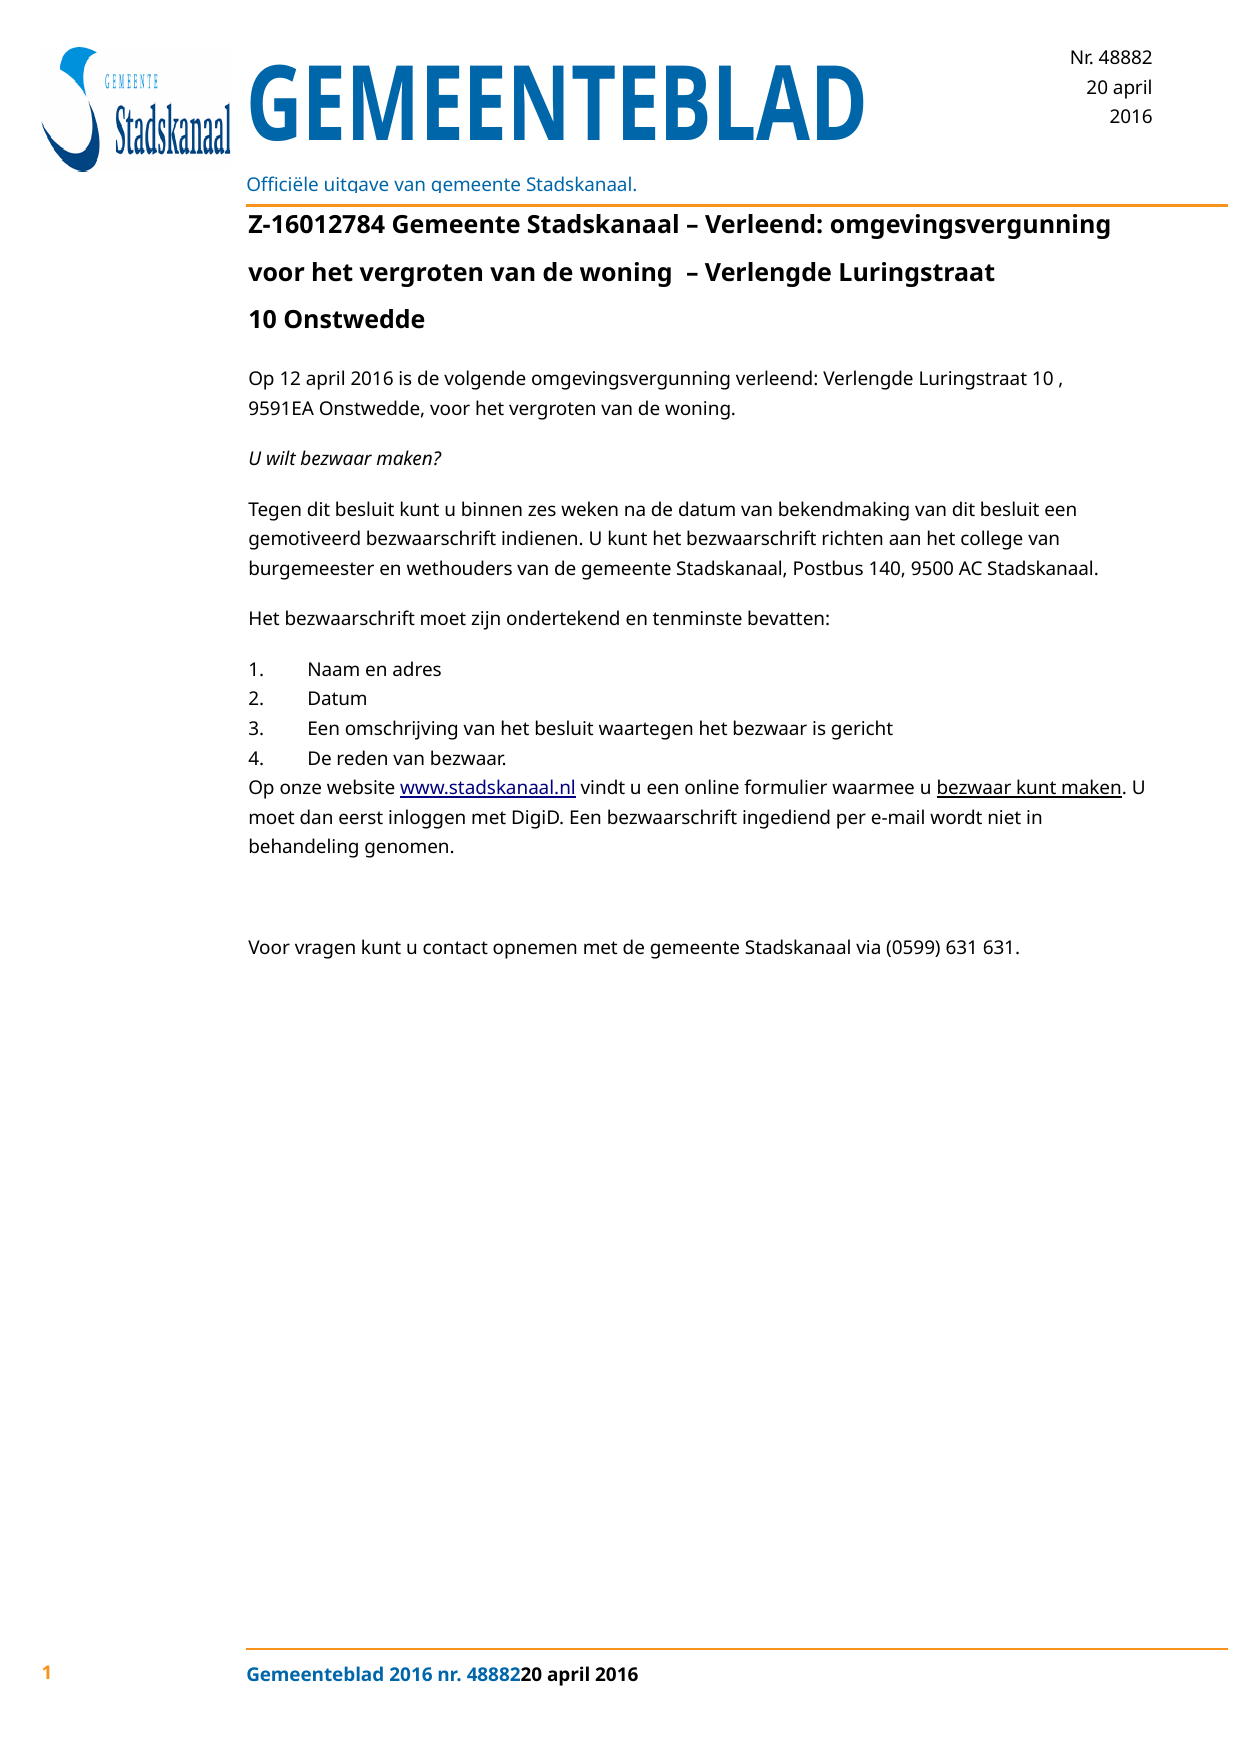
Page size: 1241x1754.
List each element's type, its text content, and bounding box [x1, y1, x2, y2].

list Datum [248, 686, 1152, 711]
text Tegen dit besluit kunt u binnen zes weken na de datum van bekendmaking van dit besluit een gemotiveerd bezwaarschrift indienen. U kunt het bezwaarschrift richten aan het college van burgemeester en wethouders van de gemeente Stadskanaal, Postbus 140, 9500 AC Stadskanaal. [248, 496, 1152, 581]
list De reden van bezwaar. [248, 745, 1152, 770]
text Het bezwaarschrift moet zijn ondertekend en tenminste bevatten: [248, 606, 1152, 631]
text Op onze website www.stadskanaal.nl vindt u een online formulier waarmee u bezwaar kunt maken. U moet dan eerst inloggen met DigiD. Een bezwaarschrift ingediend per e-mail wordt niet in behandeling genomen. [248, 774, 1152, 859]
list Naam en adres [248, 656, 1152, 682]
picture [41, 47, 231, 172]
text Voor vragen kunt u contact opnemen met de gemeente Stadskanaal via (0599) 631 631. [248, 934, 1152, 960]
list Een omschrijving van het besluit waartegen het bezwaar is gericht [248, 715, 1152, 741]
text Op 12 april 2016 is de volgende omgevingsvergunning verleend: Verlengde Luringstraat 10 , 9591EA Onstwedde, voor het vergroten van de woning. [248, 366, 1152, 421]
text Z-16012784 Gemeente Stadskanaal – Verleend: omgevingsvergunning voor het vergroten van de woning – Verlengde Luringstraat 10 Onstwedde [248, 207, 1152, 336]
text U wilt bezwaar maken? [248, 446, 1152, 471]
